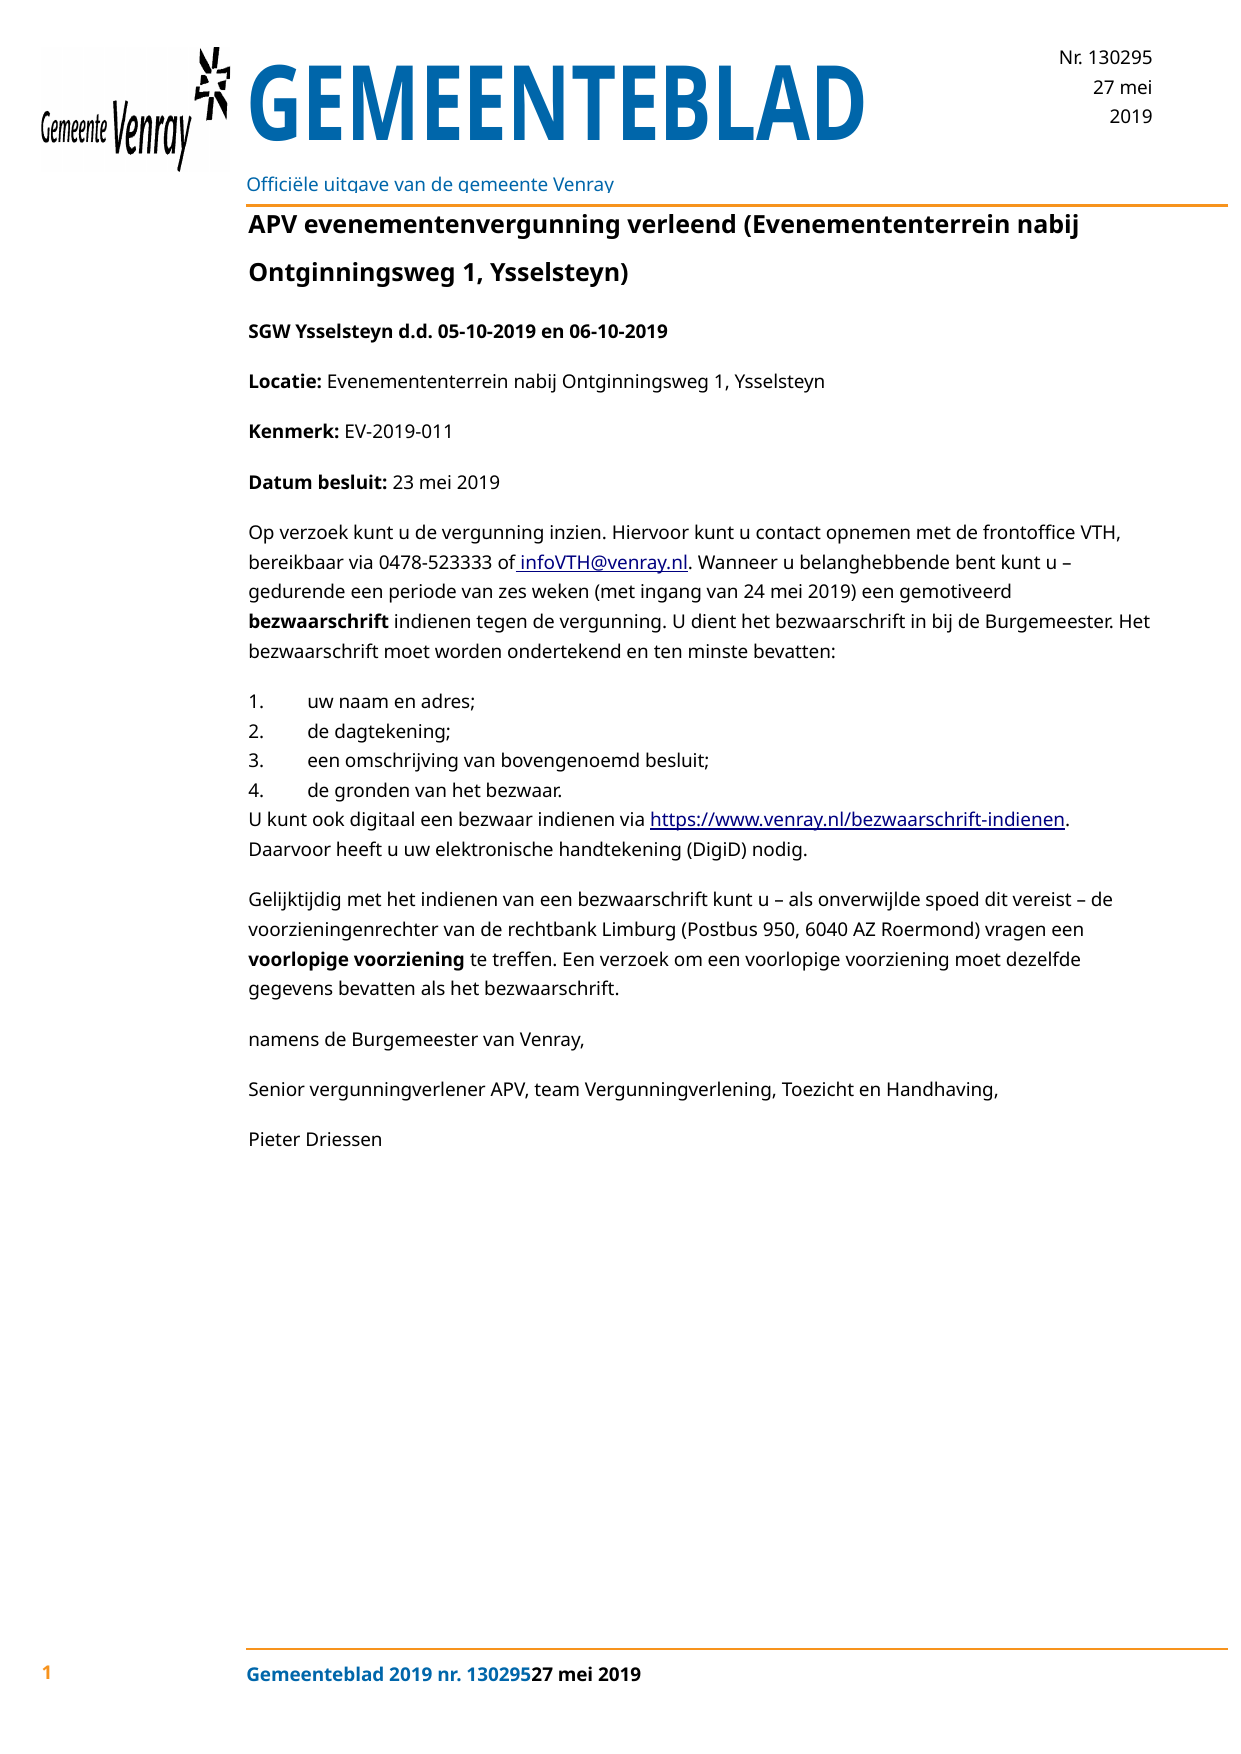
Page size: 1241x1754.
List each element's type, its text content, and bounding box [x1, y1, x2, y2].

list de dagtekening; [248, 718, 1152, 744]
text Gelijktijdig met het indienen van een bezwaarschrift kunt u – als onverwijlde spoed dit vereist – de voorzieningenrechter van de rechtbank Limburg (Postbus 950, 6040 AZ Roermond) vragen een voorlopige voorziening te treffen. Een verzoek om een voorlopige voorziening moet dezelfde gegevens bevatten als het bezwaarschrift. [248, 887, 1152, 1001]
text Locatie: Evenemententerrein nabij Ontginningsweg 1, Ysselsteyn [248, 368, 1152, 394]
list uw naam en adres; [248, 688, 1152, 714]
picture [41, 47, 231, 172]
text Senior vergunningverlener APV, team Vergunningverlening, Toezicht en Handhaving, [248, 1076, 1152, 1102]
text Kenmerk: EV-2019-011 [248, 419, 1152, 444]
text U kunt ook digitaal een bezwaar indienen via https://www.venray.nl/bezwaarschrift-indienen. Daarvoor heeft u uw elektronische handtekening (DigiD) nodig. [248, 807, 1152, 862]
list een omschrijving van bovengenoemd besluit; [248, 747, 1152, 773]
list de gronden van het bezwaar. [248, 777, 1152, 803]
text APV evenementenvergunning verleend (Evenemententerrein nabij Ontginningsweg 1, Ysselsteyn) [248, 207, 1152, 288]
text Datum besluit: 23 mei 2019 [248, 469, 1152, 495]
text namens de Burgemeester van Venray, [248, 1026, 1152, 1052]
text SGW Ysselsteyn d.d. 05-10-2019 en 06-10-2019 [248, 318, 1152, 344]
text Pieter Driessen [248, 1127, 1152, 1152]
text Op verzoek kunt u de vergunning inzien. Hiervoor kunt u contact opnemen met de frontoffice VTH, bereikbaar via 0478-523333 of infoVTH@venray.nl. Wanneer u belanghebbende bent kunt u – gedurende een periode van zes weken (met ingang van 24 mei 2019) een gemotiveerd bezwaarschrift indienen tegen de vergunning. U dient het bezwaarschrift in bij de Burgemeester. Het bezwaarschrift moet worden ondertekend en ten minste bevatten: [248, 519, 1152, 664]
